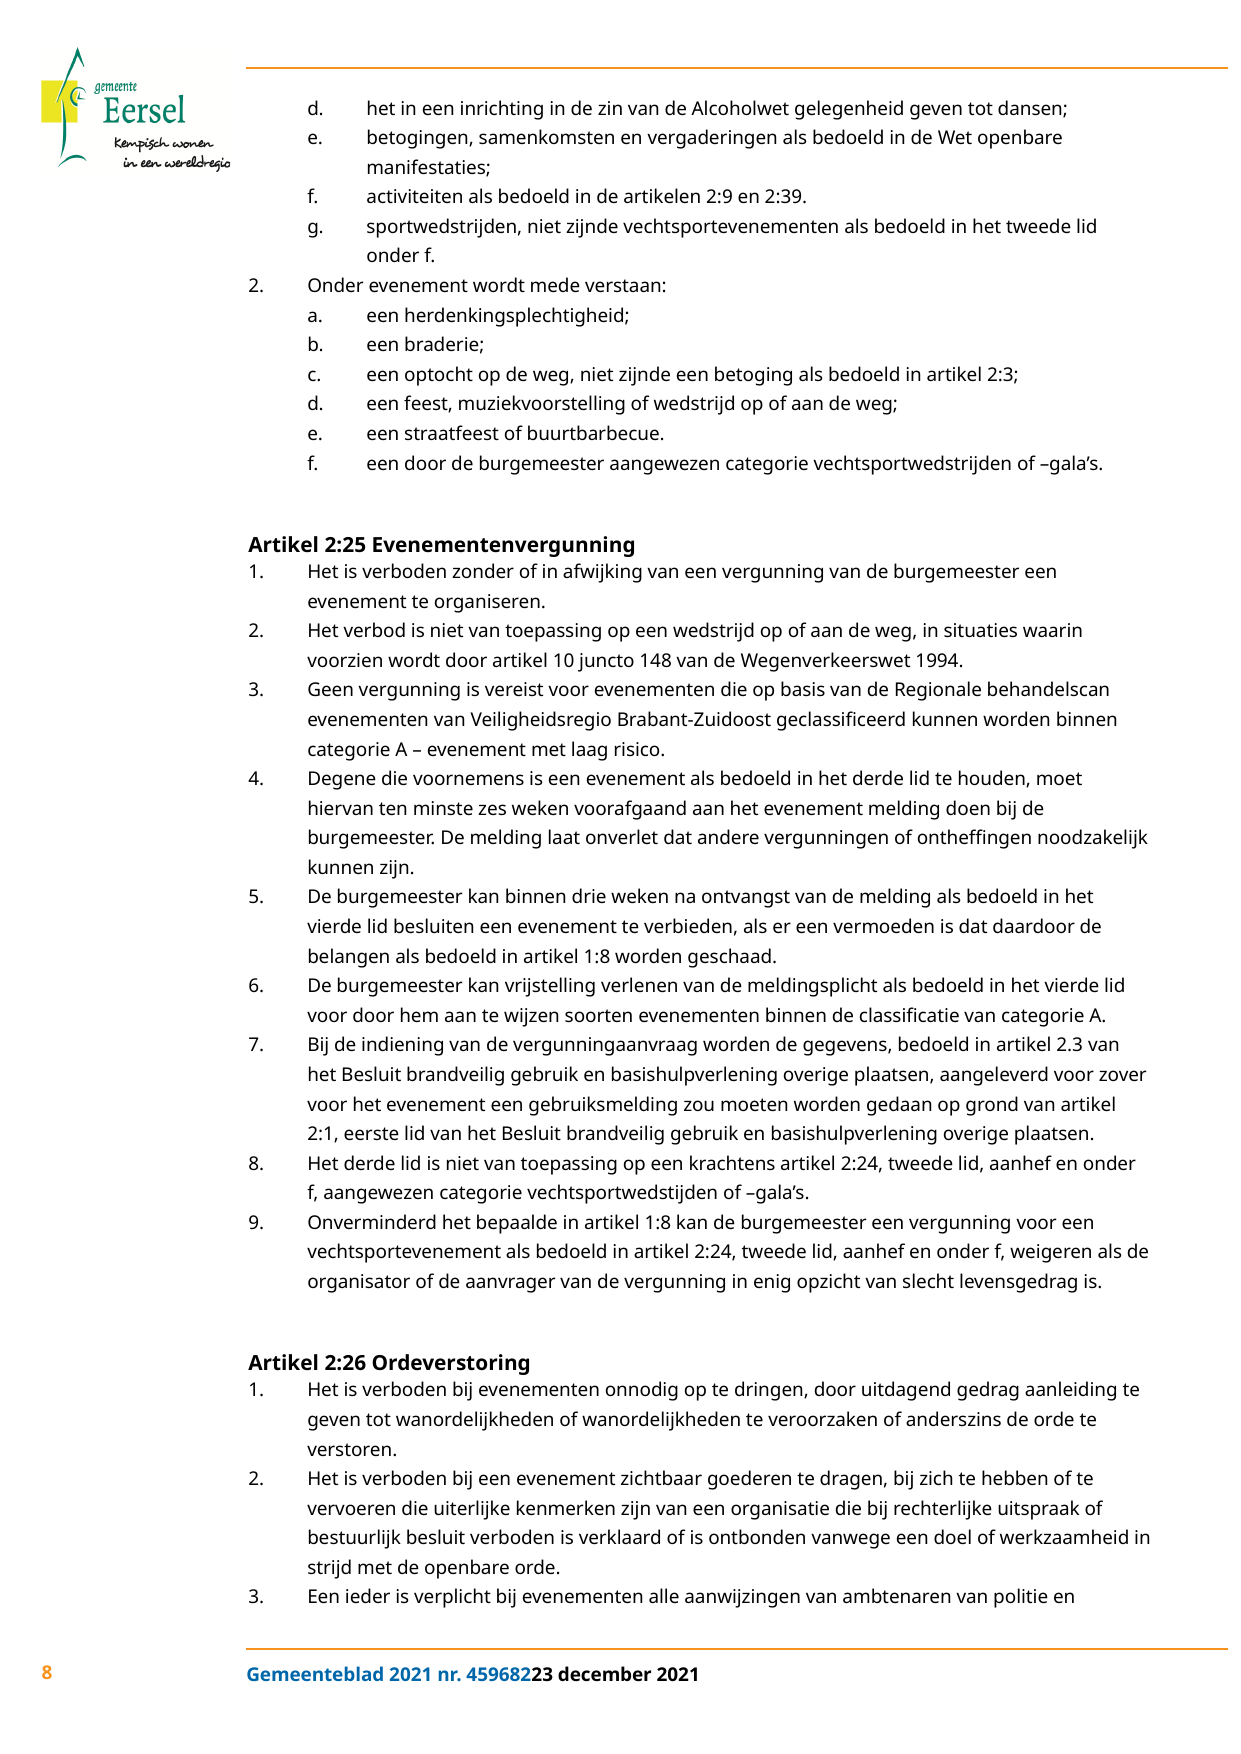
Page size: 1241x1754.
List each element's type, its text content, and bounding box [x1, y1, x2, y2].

list Degene die voornemens is een evenement als bedoeld in het derde lid te houden, moet hiervan ten minste zes weken voorafgaand aan het evenement melding doen bij de burgemeester. De melding laat onverlet dat andere vergunningen of ontheffingen noodzakelijk kunnen zijn. [248, 765, 1152, 880]
list een herdenkingsplechtigheid; [307, 302, 1152, 328]
list Onverminderd het bepaalde in artikel 1:8 kan de burgemeester een vergunning voor een vechtsportevenement als bedoeld in artikel 2:24, tweede lid, aanhef en onder f, weigeren als de organisator of de aanvrager van de vergunning in enig opzicht van slecht levensgedrag is. [248, 1209, 1152, 1294]
list activiteiten als bedoeld in de artikelen 2:9 en 2:39. [307, 183, 1152, 209]
list Het is verboden bij evenementen onnodig op te dringen, door uitdagend gedrag aanleiding te geven tot wanordelijkheden of wanordelijkheden te veroorzaken of anderszins de orde te verstoren. [248, 1377, 1152, 1462]
list een feest, muziekvoorstelling of wedstrijd op of aan de weg; [307, 391, 1152, 416]
list De burgemeester kan vrijstelling verlenen van de meldingsplicht als bedoeld in het vierde lid voor door hem aan te wijzen soorten evenementen binnen de classificatie van categorie A. [248, 972, 1152, 1028]
list een optocht op de weg, niet zijnde een betoging als bedoeld in artikel 2:3; [307, 361, 1152, 387]
text Artikel 2:26 Ordeverstoring [248, 1348, 1152, 1377]
list betogingen, samenkomsten en vergaderingen als bedoeld in de Wet openbare manifestaties; [307, 124, 1152, 180]
list een door de burgemeester aangewezen categorie vechtsportwedstrijden of –gala’s. [307, 450, 1152, 476]
list een braderie; [307, 331, 1152, 357]
list Het is verboden bij een evenement zichtbaar goederen te dragen, bij zich te hebben of te vervoeren die uiterlijke kenmerken zijn van een organisatie die bij rechterlijke uitspraak of bestuurlijk besluit verboden is verklaard of is ontbonden vanwege een doel of werkzaamheid in strijd met de openbare orde. [248, 1465, 1152, 1580]
list Geen vergunning is vereist voor evenementen die op basis van de Regionale behandelscan evenementen van Veiligheidsregio Brabant-Zuidoost geclassificeerd kunnen worden binnen categorie A – evenement met laag risico. [248, 677, 1152, 761]
list Een ieder is verplicht bij evenementen alle aanwijzingen van ambtenaren van politie en [248, 1584, 1152, 1609]
text Artikel 2:25 Evenementenvergunning [248, 530, 1152, 558]
list Het is verboden zonder of in afwijking van een vergunning van de burgemeester een evenement te organiseren. [248, 558, 1152, 613]
list het in een inrichting in de zin van de Alcoholwet gelegenheid geven tot dansen; [307, 95, 1152, 121]
list een straatfeest of buurtbarbecue. [307, 420, 1152, 446]
list Het verbod is niet van toepassing op een wedstrijd op of aan de weg, in situaties waarin voorzien wordt door artikel 10 juncto 148 van de Wegenverkeerswet 1994. [248, 617, 1152, 673]
list De burgemeester kan binnen drie weken na ontvangst van de melding als bedoeld in het vierde lid besluiten een evenement te verbieden, als er een vermoeden is dat daardoor de belangen als bedoeld in artikel 1:8 worden geschaad. [248, 884, 1152, 968]
list Bij de indiening van de vergunningaanvraag worden de gegevens, bedoeld in artikel 2.3 van het Besluit brandveilig gebruik en basishulpverlening overige plaatsen, aangeleverd voor zover voor het evenement een gebruiksmelding zou moeten worden gedaan op grond van artikel 2:1, eerste lid van het Besluit brandveilig gebruik en basishulpverlening overige plaatsen. [248, 1032, 1152, 1146]
picture [41, 47, 231, 172]
list Het derde lid is niet van toepassing op een krachtens artikel 2:24, tweede lid, aanhef en onder f, aangewezen categorie vechtsportwedstijden of –gala’s. [248, 1150, 1152, 1205]
list Onder evenement wordt mede verstaan: [248, 272, 1152, 298]
list sportwedstrijden, niet zijnde vechtsportevenementen als bedoeld in het tweede lid onder f. [307, 213, 1152, 268]
